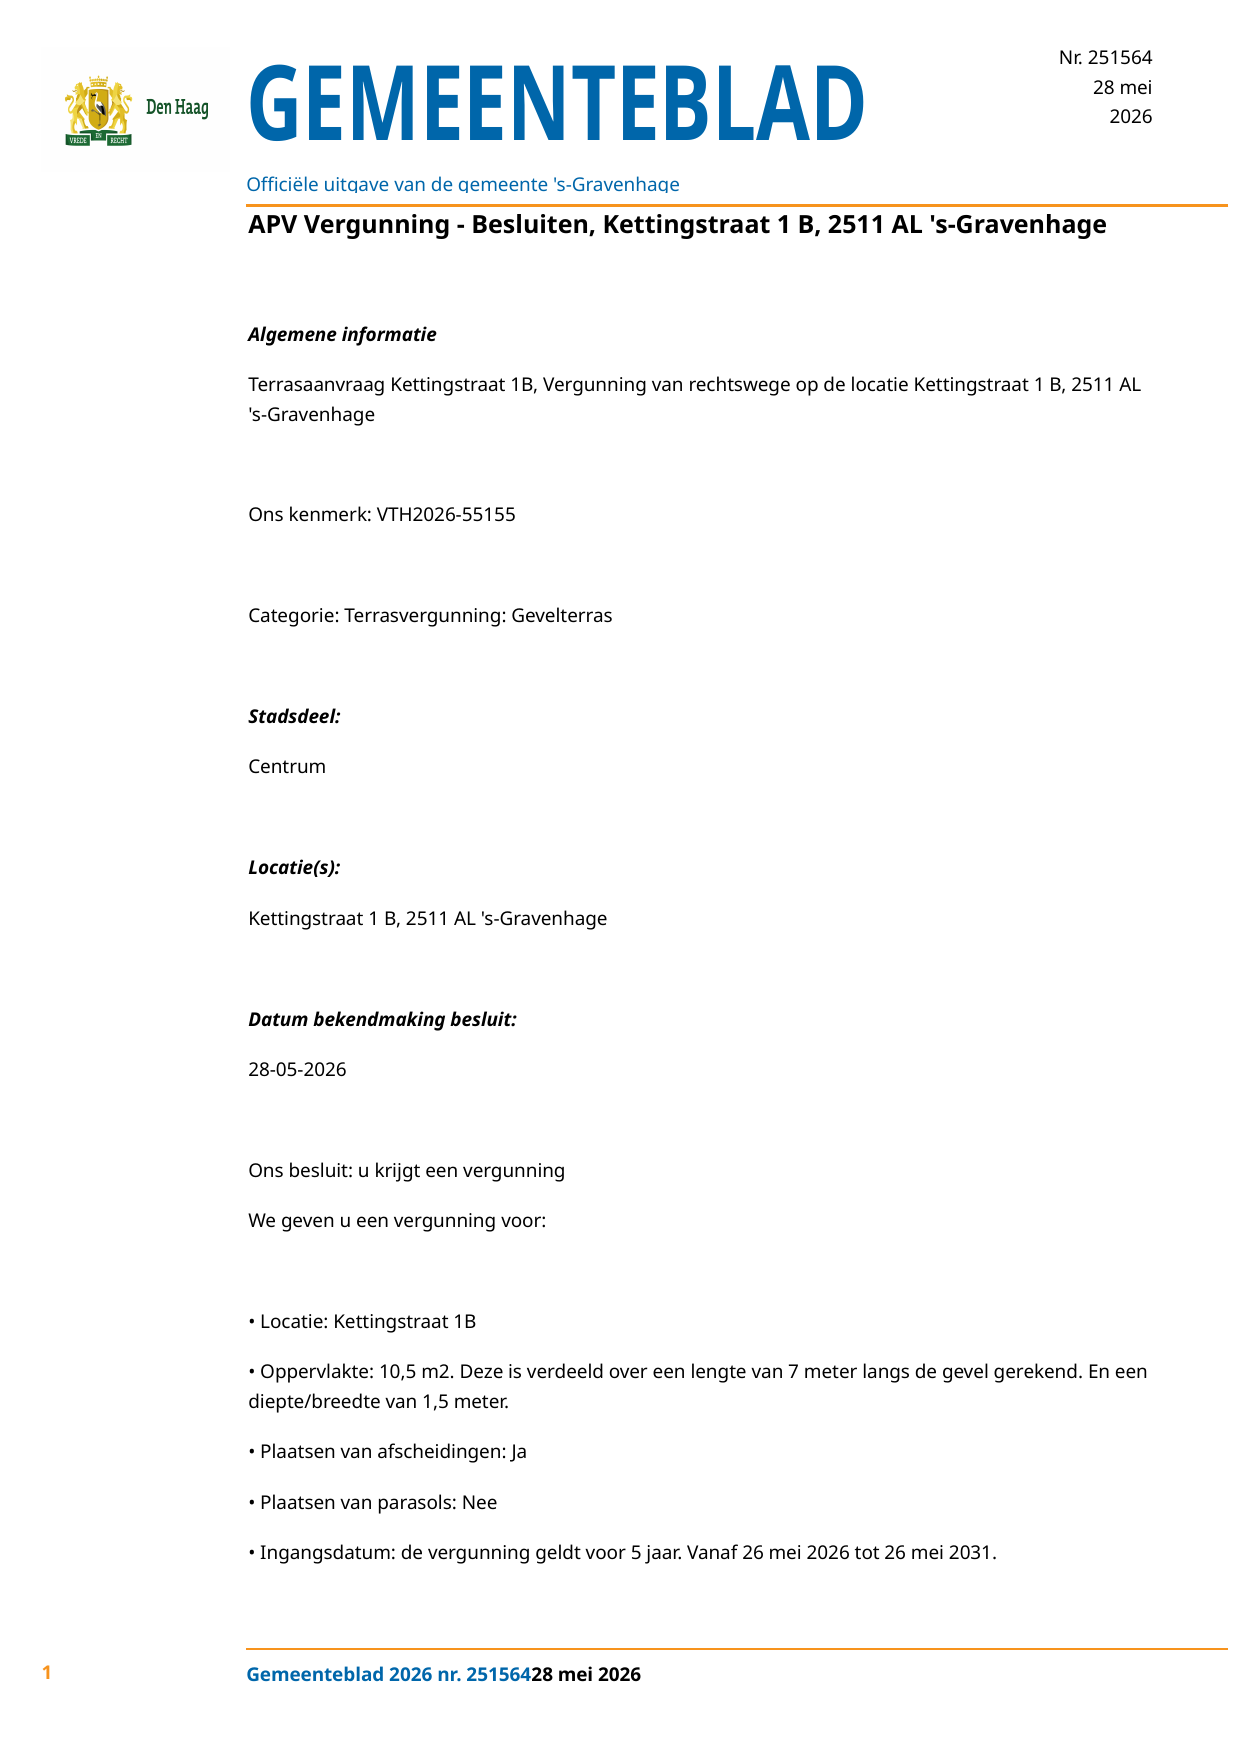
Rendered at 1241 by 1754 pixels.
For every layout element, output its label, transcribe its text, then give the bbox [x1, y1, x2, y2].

picture [41, 47, 231, 172]
text • Plaatsen van afscheidingen: Ja [248, 1439, 1152, 1464]
text • Locatie: Kettingstraat 1B [248, 1308, 1152, 1334]
text Ons kenmerk: VTH2026-55155 [248, 502, 1152, 527]
text Ons besluit: u krijgt een vergunning [248, 1157, 1152, 1183]
text Datum bekendmaking besluit: [248, 1006, 1152, 1031]
text • Ingangsdatum: de vergunning geldt voor 5 jaar. Vanaf 26 mei 2026 tot 26 mei 2031. [248, 1539, 1152, 1565]
text Kettingstraat 1 B, 2511 AL 's-Gravenhage [248, 905, 1152, 931]
text 28-05-2026 [248, 1056, 1152, 1082]
text Categorie: Terrasvergunning: Gevelterras [248, 602, 1152, 628]
text Algemene informatie [248, 321, 1152, 346]
text Centrum [248, 754, 1152, 779]
text APV Vergunning - Besluiten, Kettingstraat 1 B, 2511 AL 's-Gravenhage [248, 207, 1152, 241]
text Locatie(s): [248, 854, 1152, 880]
text We geven u een vergunning voor: [248, 1207, 1152, 1233]
text • Oppervlakte: 10,5 m2. Deze is verdeeld over een lengte van 7 meter langs de gevel gerekend. En een diepte/breedte van 1,5 meter. [248, 1359, 1152, 1414]
text Terrasaanvraag Kettingstraat 1B, Vergunning van rechtswege op de locatie Kettingstraat 1 B, 2511 AL 's-Gravenhage [248, 371, 1152, 426]
text Stadsdeel: [248, 703, 1152, 729]
text • Plaatsen van parasols: Nee [248, 1489, 1152, 1515]
